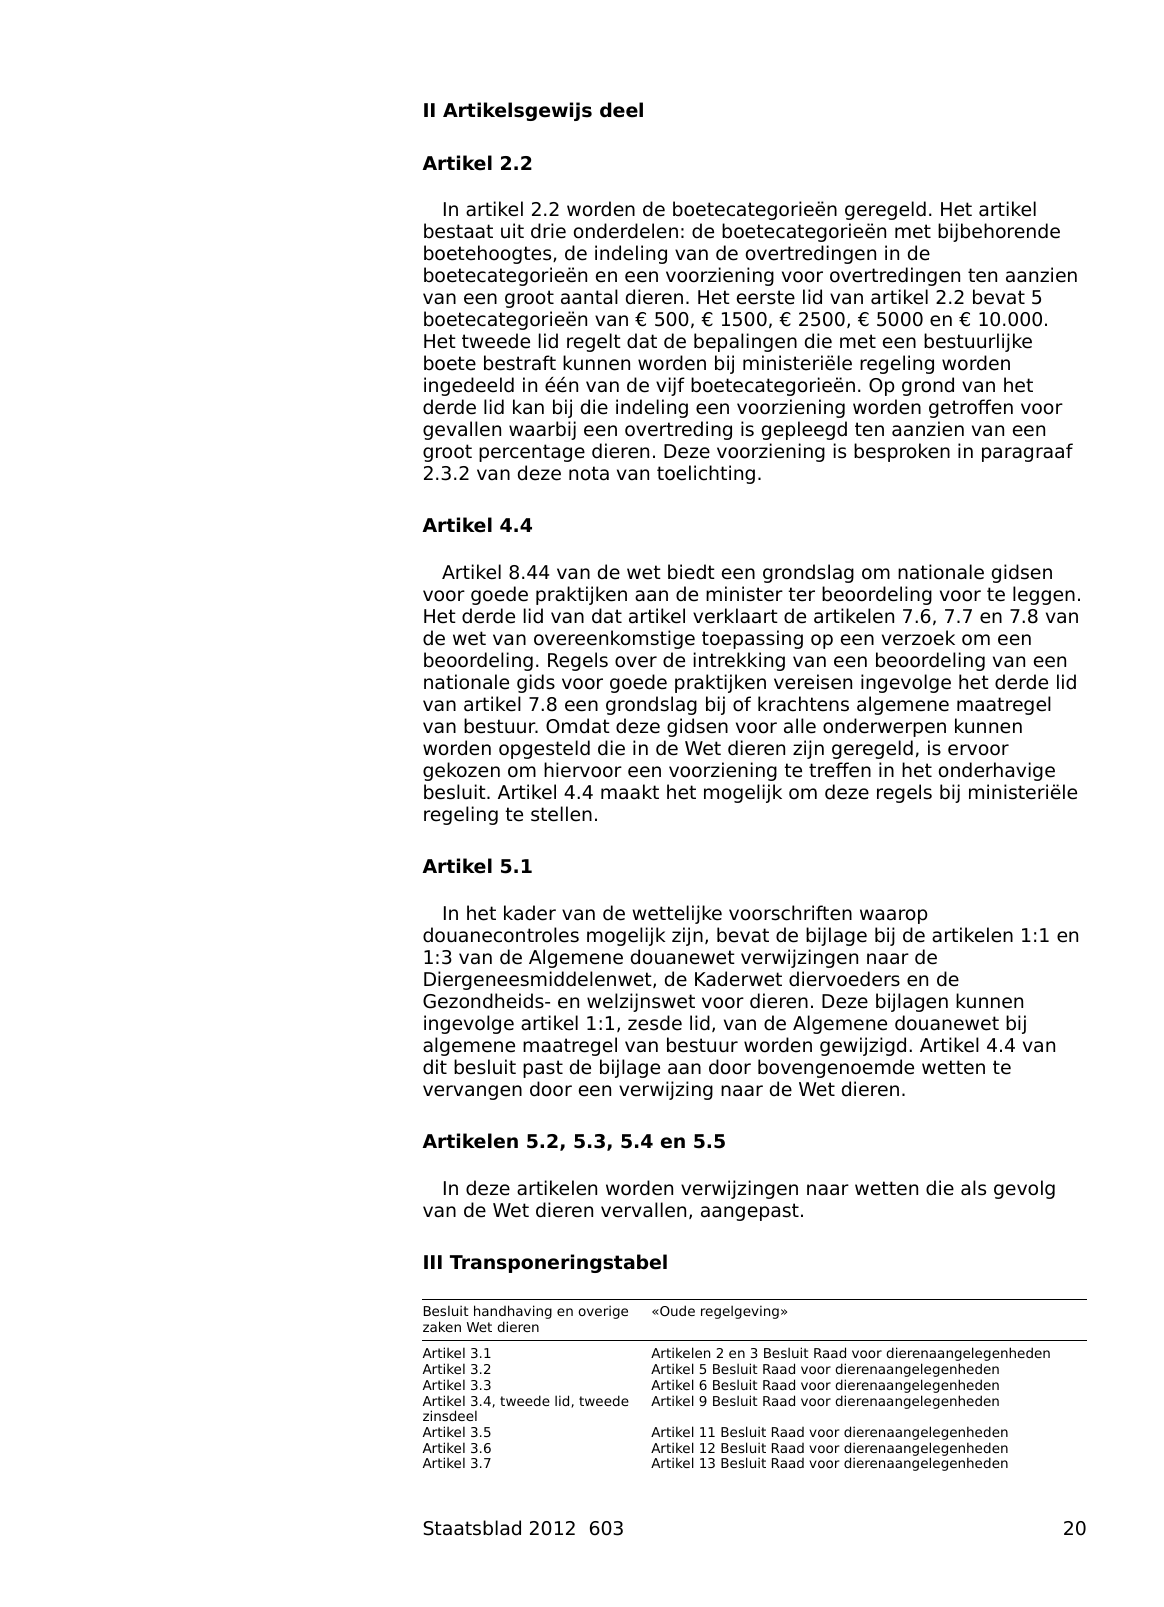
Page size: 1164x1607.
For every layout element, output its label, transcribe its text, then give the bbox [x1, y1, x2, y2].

table_cell Artikel 6 Besluit Raad voor dierenaangelegenheden [645, 1378, 1087, 1393]
table_cell Artikel 3.5 [422, 1425, 645, 1441]
table_header «Oude regelgeving» [645, 1300, 1087, 1340]
text Artikel 8.44 van de wet biedt een grondslag om nationale gidsen voor goede praktijken aan de minister ter beoordeling voor te leggen. Het derde lid van dat artikel verklaart de artikelen 7.6, 7.7 en 7.8 van de wet van overeenkomstige toepassing op een verzoek om een beoordeling. Regels over de intrekking van een beoordeling van een nationale gids voor goede praktijken vereisen ingevolge het derde lid van artikel 7.8 een grondslag bij of krachtens algemene maatregel van bestuur. Omdat deze gidsen voor alle onderwerpen kunnen worden opgesteld die in de Wet dieren zijn geregeld, is ervoor gekozen om hiervoor een voorziening te treffen in het onderhavige besluit. Artikel 4.4 maakt het mogelijk om deze regels bij ministeriële regeling te stellen. [422, 562, 1087, 826]
subtitle Artikel 2.2 [422, 152, 1087, 174]
subtitle III Transponeringstabel [422, 1252, 1087, 1273]
text In deze artikelen worden verwijzingen naar wetten die als gevolg van de Wet dieren vervallen, aangepast. [422, 1178, 1087, 1222]
table_cell Artikel 11 Besluit Raad voor dierenaangelegenheden [645, 1425, 1087, 1441]
subtitle Artikelen 5.2, 5.3, 5.4 en 5.5 [422, 1131, 1087, 1153]
subtitle Artikel 5.1 [422, 856, 1087, 878]
subtitle Artikel 4.4 [422, 515, 1087, 537]
table_cell Artikel 3.3 [422, 1378, 645, 1393]
table_cell Artikel 13 Besluit Raad voor dierenaangelegenheden [645, 1456, 1087, 1472]
text In het kader van de wettelijke voorschriften waarop douanecontroles mogelijk zijn, bevat de bijlage bij de artikelen 1:1 en 1:3 van de Algemene douanewet verwijzingen naar de Diergeneesmiddelenwet, de Kaderwet diervoeders en de Gezondheids- en welzijnswet voor dieren. Deze bijlagen kunnen ingevolge artikel 1:1, zesde lid, van de Algemene douanewet bij algemene maatregel van bestuur worden gewijzigd. Artikel 4.4 van dit besluit past de bijlage aan door bovengenoemde wetten te vervangen door een verwijzing naar de Wet dieren. [422, 903, 1087, 1101]
table_cell Artikelen 2 en 3 Besluit Raad voor dierenaangelegenheden [645, 1341, 1087, 1362]
table_cell Artikel 12 Besluit Raad voor dierenaangelegenheden [645, 1441, 1087, 1456]
table_cell Artikel 5 Besluit Raad voor dierenaangelegenheden [645, 1362, 1087, 1378]
text In artikel 2.2 worden de boetecategorieën geregeld. Het artikel bestaat uit drie onderdelen: de boetecategorieën met bijbehorende boetehoogtes, de indeling van de overtredingen in de boetecategorieën en een voorziening voor overtredingen ten aanzien van een groot aantal dieren. Het eerste lid van artikel 2.2 bevat 5 boetecategorieën van € 500, € 1500, € 2500, € 5000 en € 10.000. Het tweede lid regelt dat de bepalingen die met een bestuurlijke boete bestraft kunnen worden bij ministeriële regeling worden ingedeeld in één van de vijf boetecategorieën. Op grond van het derde lid kan bij die indeling een voorziening worden getroffen voor gevallen waarbij een overtreding is gepleegd ten aanzien van een groot percentage dieren. Deze voorziening is besproken in paragraaf 2.3.2 van deze nota van toelichting. [422, 199, 1087, 485]
table_cell Artikel 9 Besluit Raad voor dierenaangelegenheden [645, 1393, 1087, 1425]
subtitle II Artikelsgewijs deel [422, 100, 1087, 122]
table_header Besluit handhaving en overige zaken Wet dieren [422, 1300, 645, 1340]
table_cell Artikel 3.6 [422, 1441, 645, 1456]
table_cell Artikel 3.7 [422, 1456, 645, 1472]
table_cell Artikel 3.1 [422, 1341, 645, 1362]
table_cell Artikel 3.4, tweede lid, tweede zinsdeel [422, 1393, 645, 1425]
table_cell Artikel 3.2 [422, 1362, 645, 1378]
